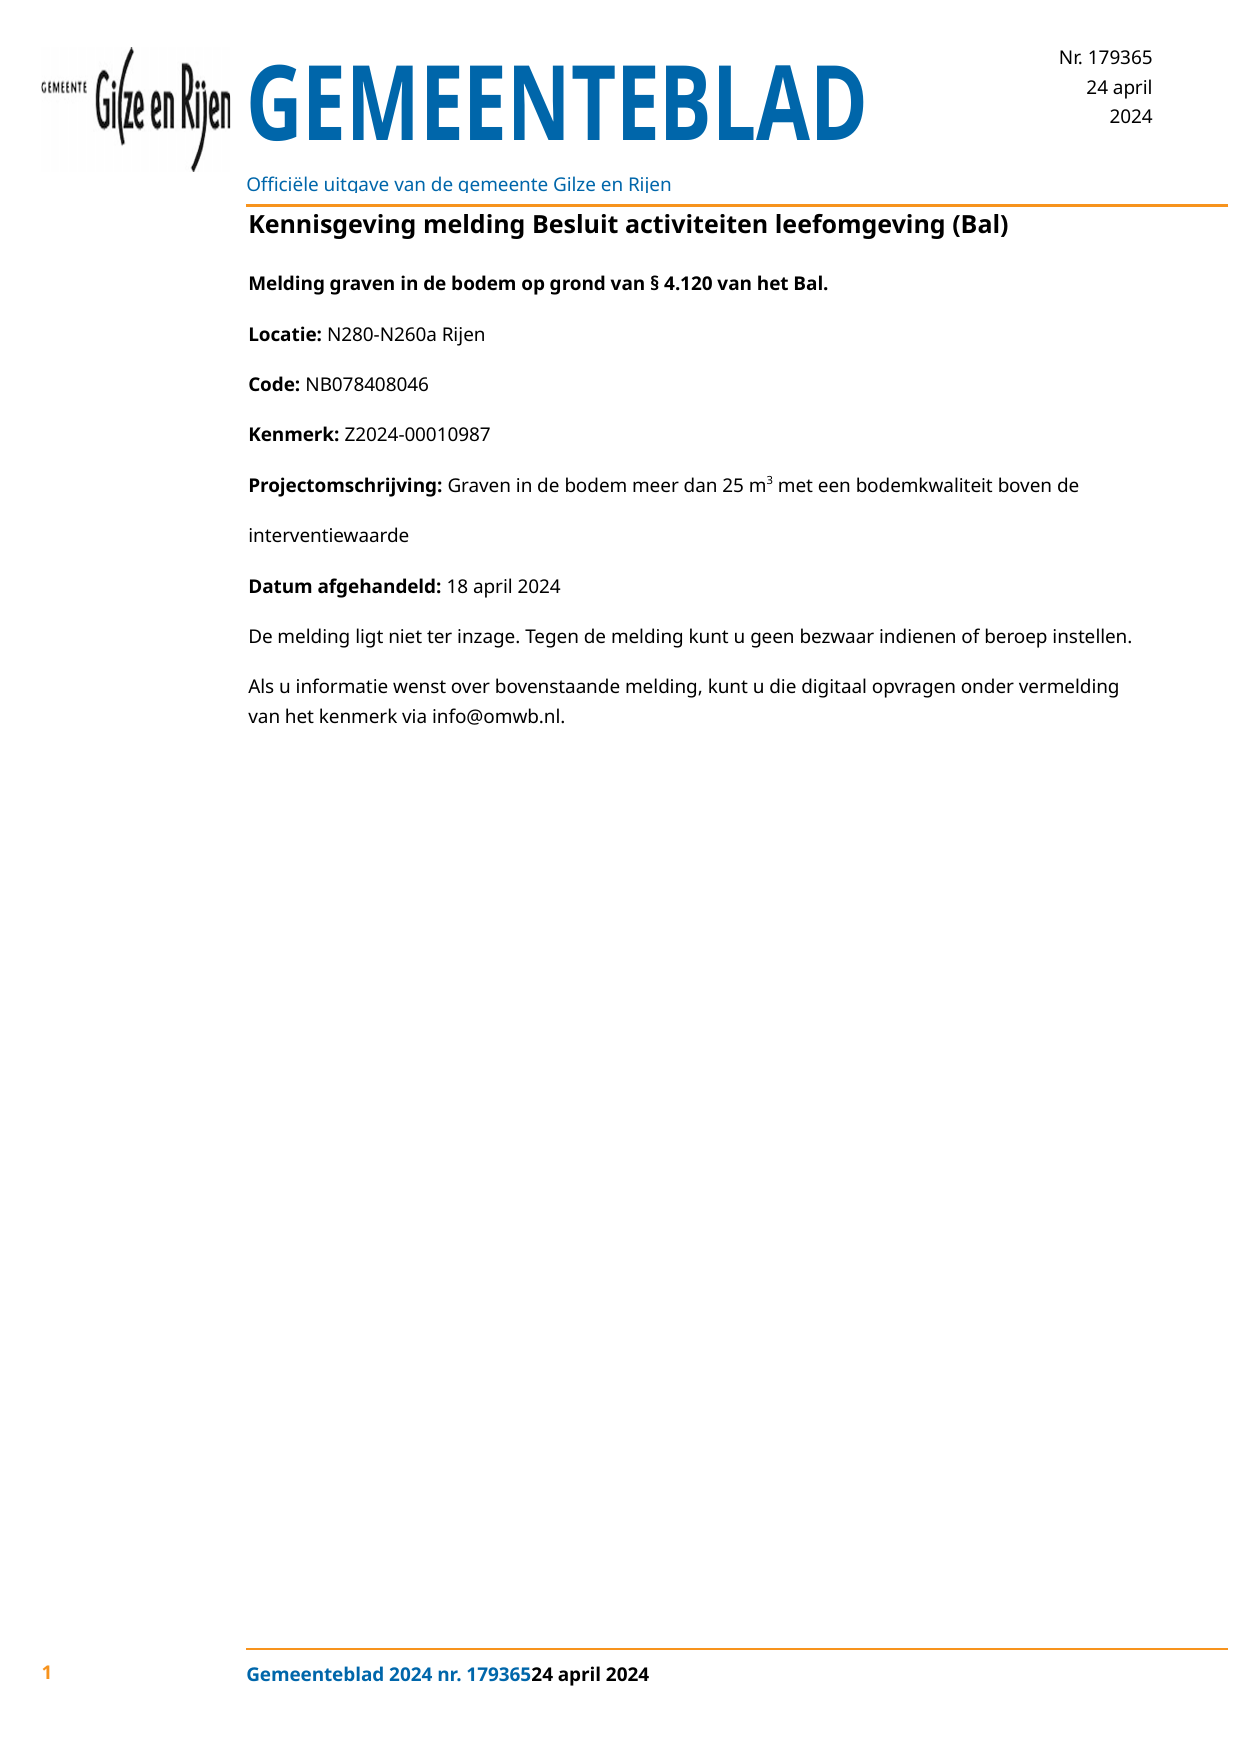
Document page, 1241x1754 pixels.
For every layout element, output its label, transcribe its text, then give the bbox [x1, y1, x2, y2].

picture [41, 47, 231, 172]
text Melding graven in de bodem op grond van § 4.120 van het Bal. [248, 270, 1152, 296]
text Als u informatie wenst over bovenstaande melding, kunt u die digitaal opvragen onder vermelding van het kenmerk via info@omwb.nl. [248, 674, 1152, 729]
text Projectomschrijving: Graven in de bodem meer dan 25 m3 met een bodemkwaliteit boven de [248, 472, 1152, 498]
text Locatie: N280-N260a Rijen [248, 321, 1152, 346]
text Datum afgehandeld: 18 april 2024 [248, 573, 1152, 598]
text interventiewaarde [248, 522, 1152, 548]
text De melding ligt niet ter inzage. Tegen de melding kunt u geen bezwaar indienen of beroep instellen. [248, 623, 1152, 649]
text Code: NB078408046 [248, 371, 1152, 397]
text Kenmerk: Z2024-00010987 [248, 422, 1152, 447]
text Kennisgeving melding Besluit activiteiten leefomgeving (Bal) [248, 207, 1152, 241]
